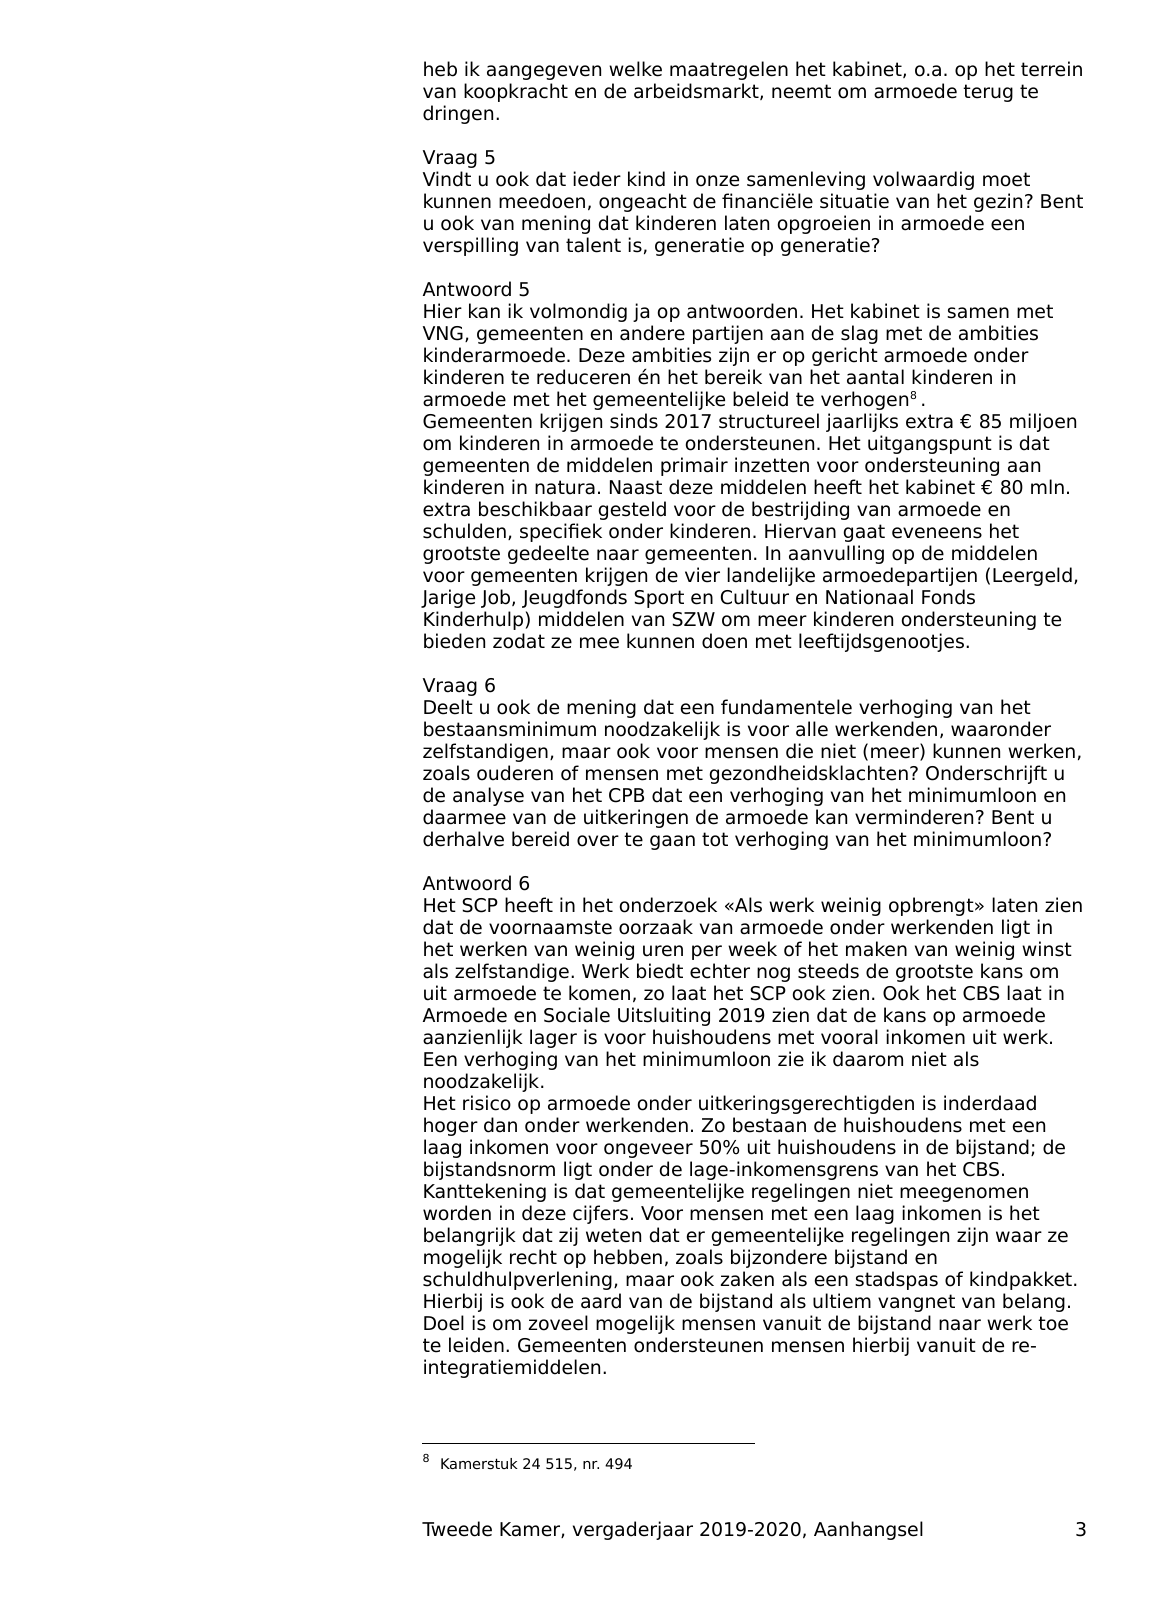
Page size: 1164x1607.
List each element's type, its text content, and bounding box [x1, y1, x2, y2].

text Het SCP heeft in het onderzoek «Als werk weinig opbrengt» laten zien dat de voornaamste oorzaak van armoede onder werkenden ligt in het werken van weinig uren per week of het maken van weinig winst als zelfstandige. Werk biedt echter nog steeds de grootste kans om uit armoede te komen, zo laat het SCP ook zien. Ook het CBS laat in Armoede en Sociale Uitsluiting 2019 zien dat de kans op armoede aanzienlijk lager is voor huishoudens met vooral inkomen uit werk. Een verhoging van het minimumloon zie ik daarom niet als noodzakelijk. [422, 895, 1087, 1093]
text Kamerstuk 24 515, nr. 494 [422, 1452, 1087, 1474]
text Het risico op armoede onder uitkeringsgerechtigden is inderdaad hoger dan onder werkenden. Zo bestaan de huishoudens met een laag inkomen voor ongeveer 50% uit huishoudens in de bijstand; de bijstandsnorm ligt onder de lage-inkomensgrens van het CBS. Kanttekening is dat gemeentelijke regelingen niet meegenomen worden in deze cijfers. Voor mensen met een laag inkomen is het belangrijk dat zij weten dat er gemeentelijke regelingen zijn waar ze mogelijk recht op hebben, zoals bijzondere bijstand en schuldhulpverlening, maar ook zaken als een stadspas of kindpakket. Hierbij is ook de aard van de bijstand als ultiem vangnet van belang. Doel is om zoveel mogelijk mensen vanuit de bijstand naar werk toe te leiden. Gemeenten ondersteunen mensen hierbij vanuit de re-integratiemiddelen. [422, 1093, 1087, 1379]
text Hier kan ik volmondig ja op antwoorden. Het kabinet is samen met VNG, gemeenten en andere partijen aan de slag met de ambities kinderarmoede. Deze ambities zijn er op gericht armoede onder kinderen te reduceren én het bereik van het aantal kinderen in armoede met het gemeentelijke beleid te verhogen. [422, 301, 1087, 411]
text Deelt u ook de mening dat een fundamentele verhoging van het bestaansminimum noodzakelijk is voor alle werkenden, waaronder zelfstandigen, maar ook voor mensen die niet (meer) kunnen werken, zoals ouderen of mensen met gezondheidsklachten? Onderschrijft u de analyse van het CPB dat een verhoging van het minimumloon en daarmee van de uitkeringen de armoede kan verminderen? Bent u derhalve bereid over te gaan tot verhoging van het minimumloon? [422, 697, 1087, 851]
text Gemeenten krijgen sinds 2017 structureel jaarlijks extra € 85 miljoen om kinderen in armoede te ondersteunen. Het uitgangspunt is dat gemeenten de middelen primair inzetten voor ondersteuning aan kinderen in natura. Naast deze middelen heeft het kabinet € 80 mln. extra beschikbaar gesteld voor de bestrijding van armoede en schulden, specifiek onder kinderen. Hiervan gaat eveneens het grootste gedeelte naar gemeenten. In aanvulling op de middelen voor gemeenten krijgen de vier landelijke armoedepartijen (Leergeld, Jarige Job, Jeugdfonds Sport en Cultuur en Nationaal Fonds Kinderhulp) middelen van SZW om meer kinderen ondersteuning te bieden zodat ze mee kunnen doen met leeftijdsgenootjes. [422, 411, 1087, 653]
text Vraag 5 [422, 147, 1087, 169]
text Vindt u ook dat ieder kind in onze samenleving volwaardig moet kunnen meedoen, ongeacht de financiële situatie van het gezin? Bent u ook van mening dat kinderen laten opgroeien in armoede een verspilling van talent is, generatie op generatie? [422, 169, 1087, 257]
text heb ik aangegeven welke maatregelen het kabinet, o.a. op het terrein van koopkracht en de arbeidsmarkt, neemt om armoede terug te dringen. [422, 59, 1087, 125]
text Vraag 6 [422, 675, 1087, 697]
text Antwoord 6 [422, 873, 1087, 895]
text Antwoord 5 [422, 279, 1087, 301]
